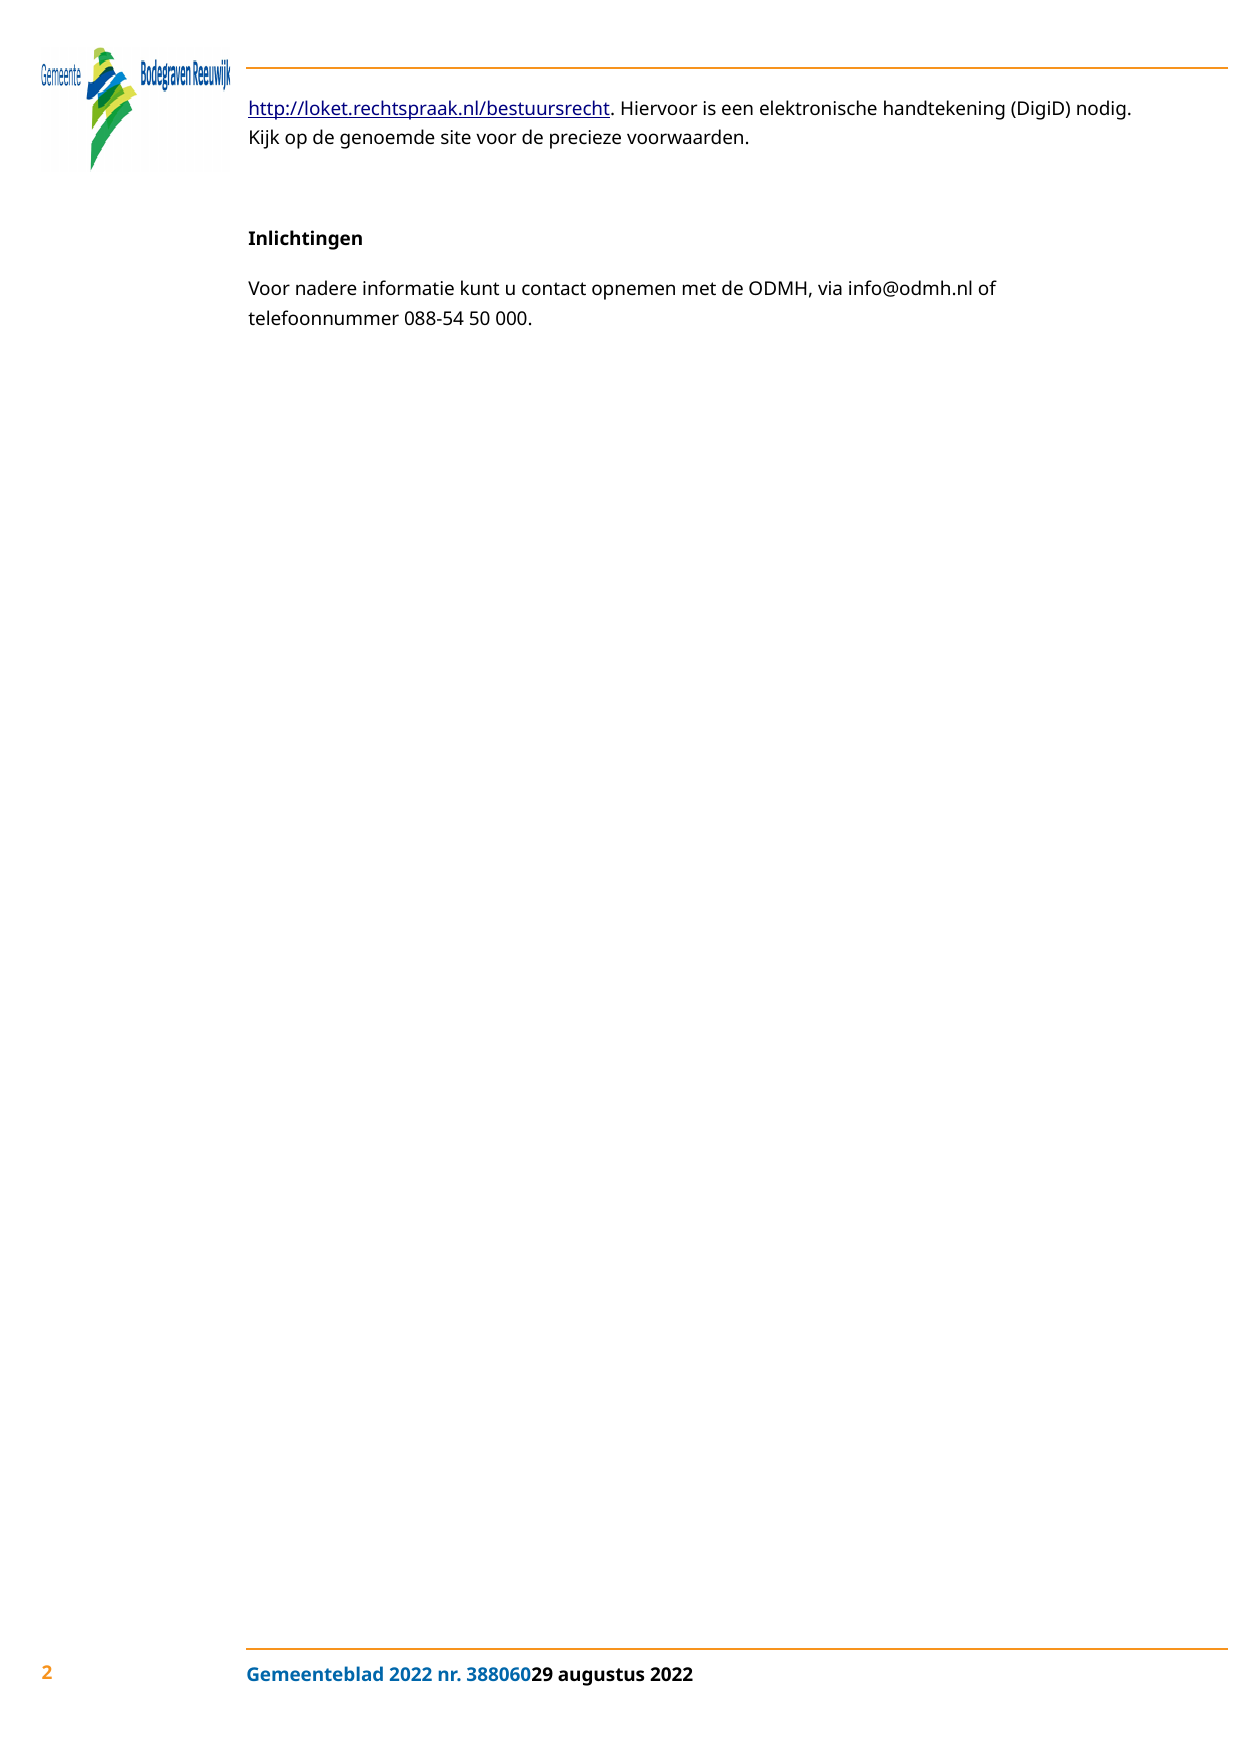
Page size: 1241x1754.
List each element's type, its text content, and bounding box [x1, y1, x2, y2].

text Voor nadere informatie kunt u contact opnemen met de ODMH, via info@odmh.nl of telefoonnummer 088-54 50 000. [248, 276, 1152, 331]
picture [41, 47, 231, 172]
text http://loket.rechtspraak.nl/bestuursrecht. Hiervoor is een elektronische handtekening (DigiD) nodig. Kijk op de genoemde site voor de precieze voorwaarden. [248, 95, 1152, 150]
text Inlichtingen [248, 225, 1152, 251]
